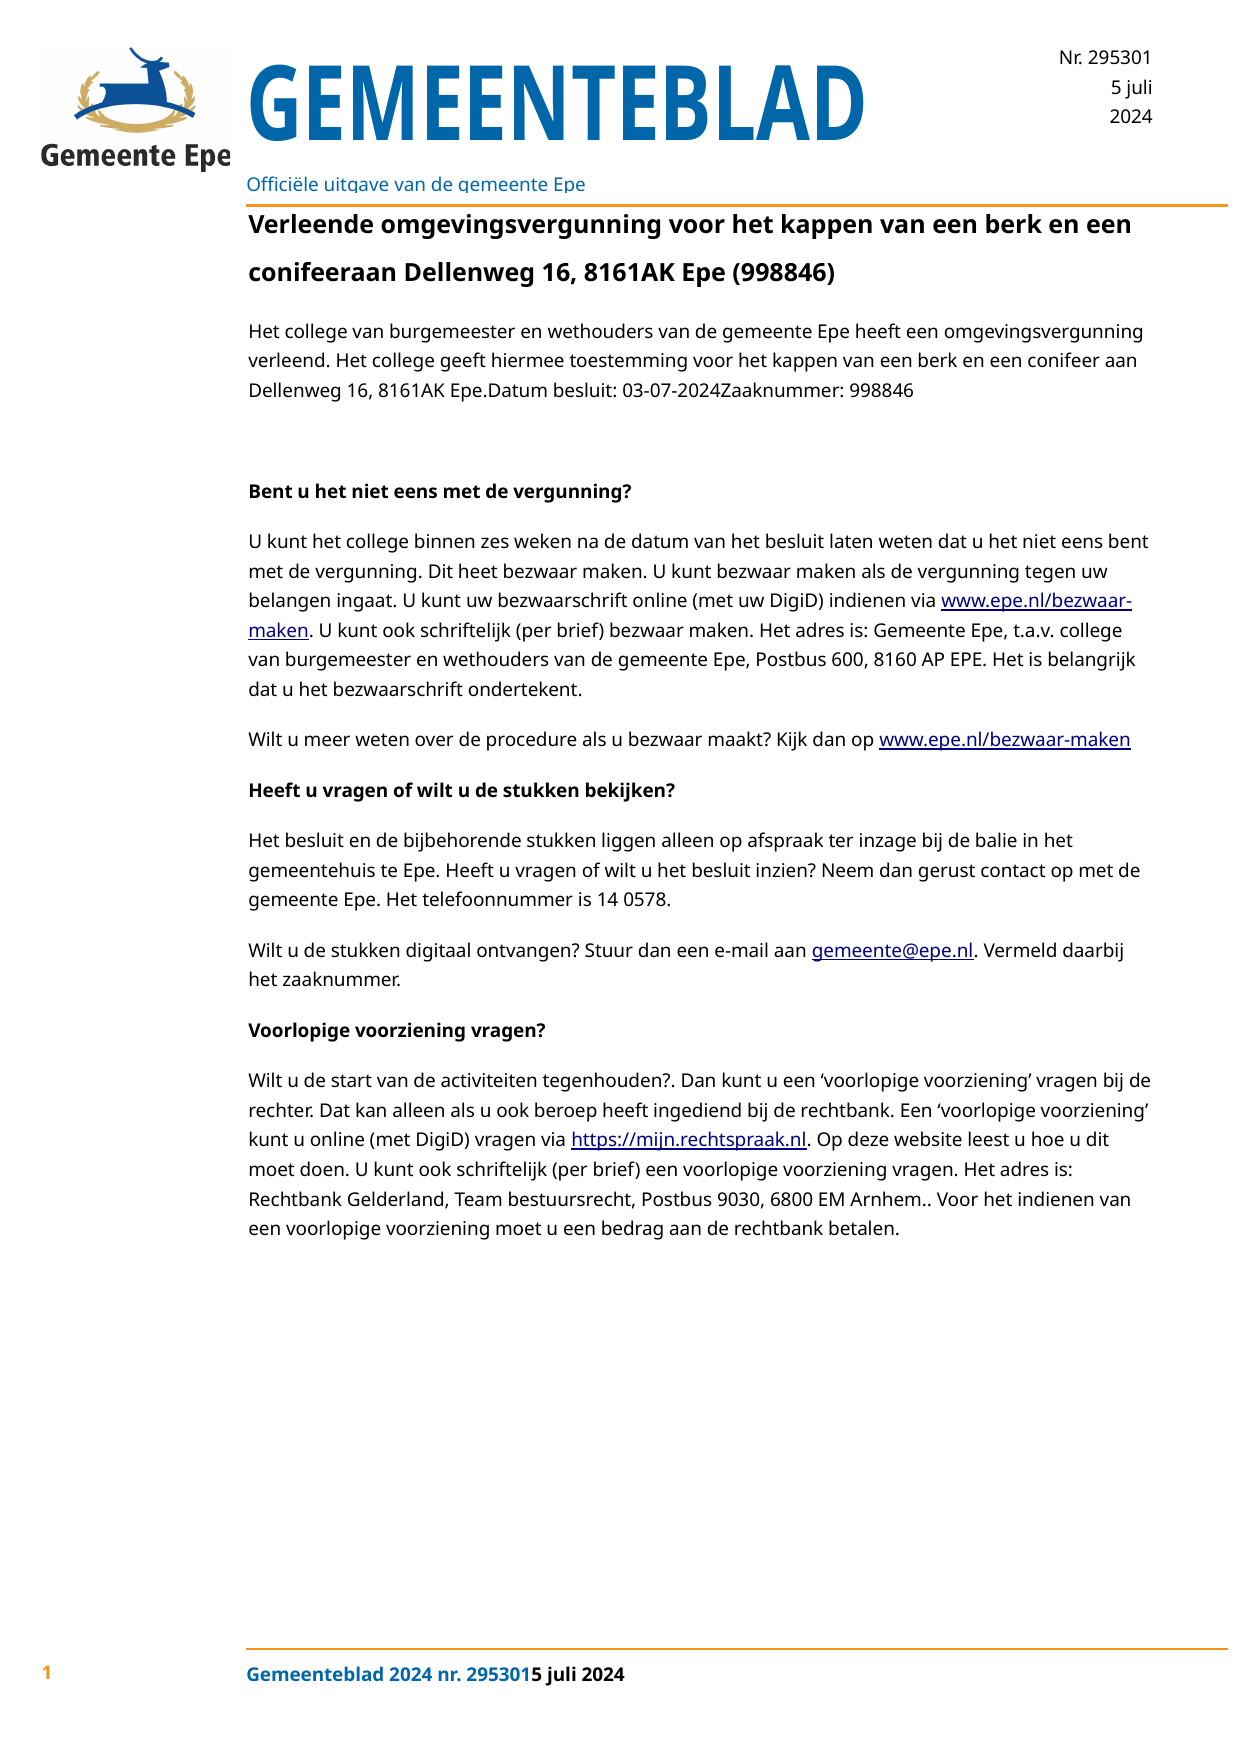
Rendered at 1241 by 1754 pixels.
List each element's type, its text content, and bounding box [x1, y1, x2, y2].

text Wilt u de start van de activiteiten tegenhouden?. Dan kunt u een ‘voorlopige voorziening’ vragen bij de rechter. Dat kan alleen als u ook beroep heeft ingediend bij de rechtbank. Een ‘voorlopige voorziening’ kunt u online (met DigiD) vragen via https://mijn.rechtspraak.nl. Op deze website leest u hoe u dit moet doen. U kunt ook schriftelijk (per brief) een voorlopige voorziening vragen. Het adres is: Rechtbank Gelderland, Team bestuursrecht, Postbus 9030, 6800 EM Arnhem.. Voor het indienen van een voorlopige voorziening moet u een bedrag aan de rechtbank betalen. [248, 1067, 1152, 1241]
text Wilt u de stukken digitaal ontvangen? Stuur dan een e-mail aan gemeente@epe.nl. Vermeld daarbij het zaaknummer. [248, 937, 1152, 992]
text Bent u het niet eens met de vergunning? [248, 478, 1152, 504]
text Verleende omgevingsvergunning voor het kappen van een berk en een conifeeraan Dellenweg 16, 8161AK Epe (998846) [248, 207, 1152, 288]
picture [41, 47, 231, 172]
text Het besluit en de bijbehorende stukken liggen alleen op afspraak ter inzage bij de balie in het gemeentehuis te Epe. Heeft u vragen of wilt u het besluit inzien? Neem dan gerust contact op met de gemeente Epe. Het telefoonnummer is 14 0578. [248, 827, 1152, 912]
text U kunt het college binnen zes weken na de datum van het besluit laten weten dat u het niet eens bent met de vergunning. Dit heet bezwaar maken. U kunt bezwaar maken als de vergunning tegen uw belangen ingaat. U kunt uw bezwaarschrift online (met uw DigiD) indienen via www.epe.nl/bezwaar-maken. U kunt ook schriftelijk (per brief) bezwaar maken. Het adres is: Gemeente Epe, t.a.v. college van burgemeester en wethouders van de gemeente Epe, Postbus 600, 8160 AP EPE. Het is belangrijk dat u het bezwaarschrift ondertekent. [248, 528, 1152, 702]
text Voorlopige voorziening vragen? [248, 1017, 1152, 1043]
text Heeft u vragen of wilt u de stukken bekijken? [248, 777, 1152, 803]
text Het college van burgemeester en wethouders van de gemeente Epe heeft een omgevingsvergunning verleend. Het college geeft hiermee toestemming voor het kappen van een berk en een conifeer aan Dellenweg 16, 8161AK Epe.Datum besluit: 03-07-2024Zaaknummer: 998846 [248, 318, 1152, 403]
text Wilt u meer weten over de procedure als u bezwaar maakt? Kijk dan op www.epe.nl/bezwaar-maken [248, 727, 1152, 752]
